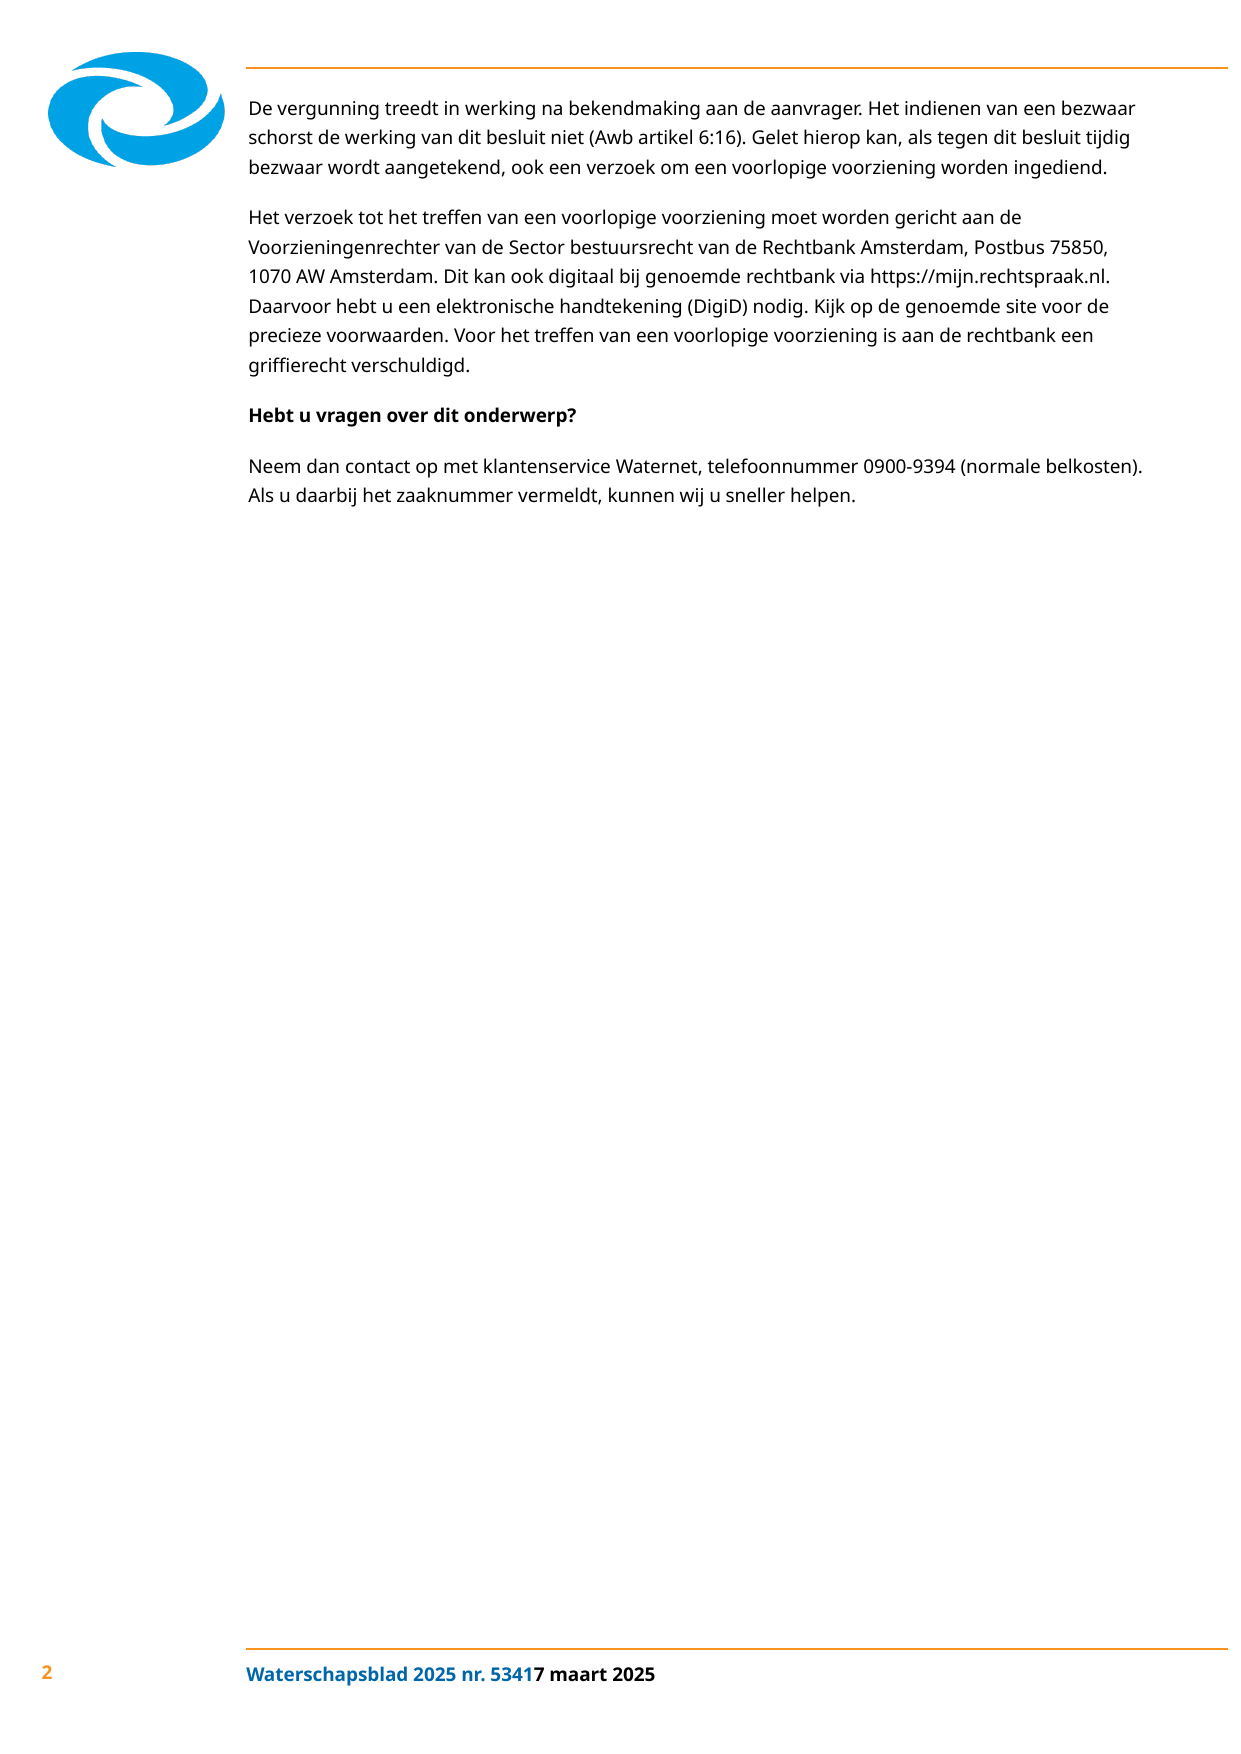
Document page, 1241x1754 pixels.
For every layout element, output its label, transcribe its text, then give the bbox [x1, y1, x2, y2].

text Het verzoek tot het treffen van een voorlopige voorziening moet worden gericht aan de Voorzieningenrechter van de Sector bestuursrecht van de Rechtbank Amsterdam, Postbus 75850, 1070 AW Amsterdam. Dit kan ook digitaal bij genoemde rechtbank via https://mijn.rechtspraak.nl. Daarvoor hebt u een elektronische handtekening (DigiD) nodig. Kijk op de genoemde site voor de precieze voorwaarden. Voor het treffen van een voorlopige voorziening is aan de rechtbank een griffierecht verschuldigd. [248, 204, 1152, 378]
picture [41, 47, 231, 172]
text Neem dan contact op met klantenservice Waternet, telefoonnummer 0900-9394 (normale belkosten). Als u daarbij het zaaknummer vermeldt, kunnen wij u sneller helpen. [248, 453, 1152, 508]
text De vergunning treedt in werking na bekendmaking aan de aanvrager. Het indienen van een bezwaar schorst de werking van dit besluit niet (Awb artikel 6:16). Gelet hierop kan, als tegen dit besluit tijdig bezwaar wordt aangetekend, ook een verzoek om een voorlopige voorziening worden ingediend. [248, 95, 1152, 180]
text Hebt u vragen over dit onderwerp? [248, 403, 1152, 428]
